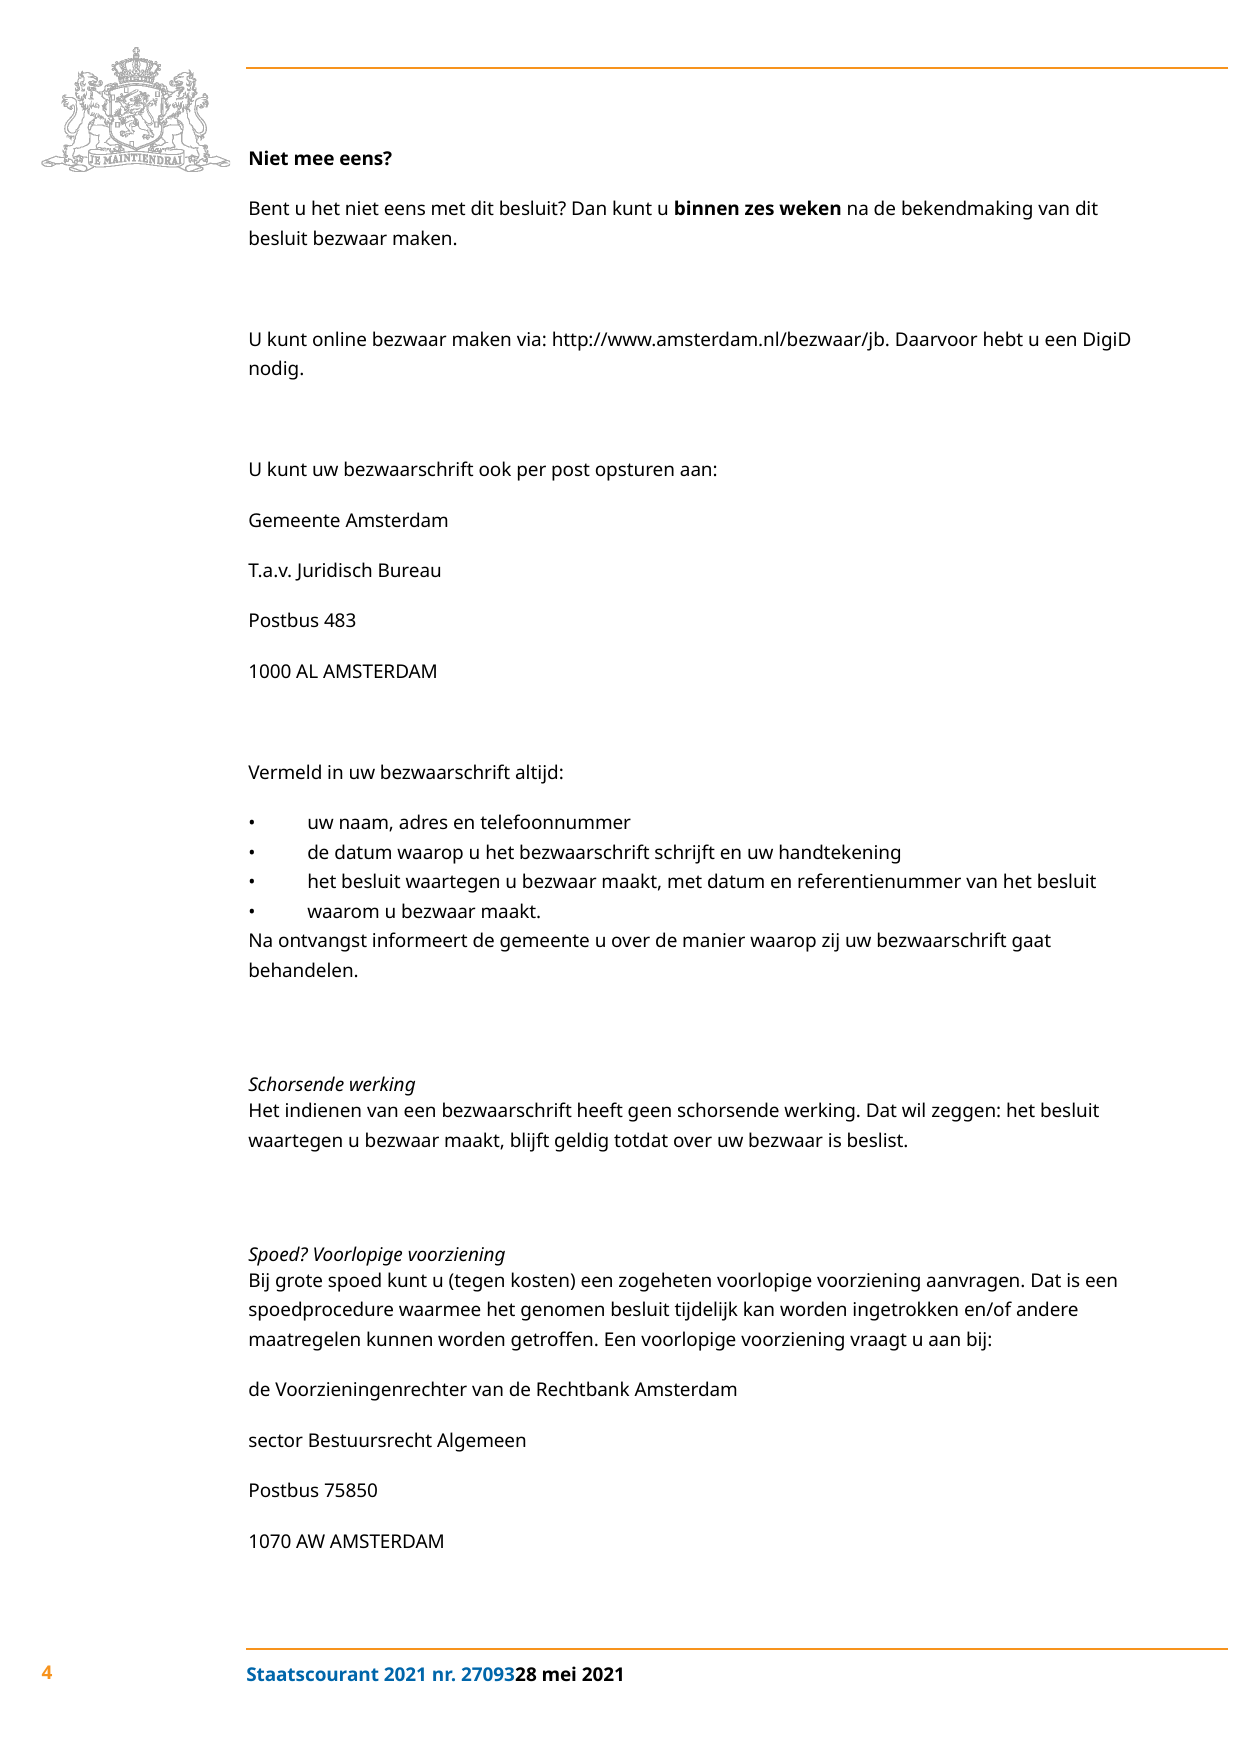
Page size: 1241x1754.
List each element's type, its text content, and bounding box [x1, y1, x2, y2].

text Gemeente Amsterdam [248, 507, 1152, 533]
text T.a.v. Juridisch Bureau [248, 557, 1152, 583]
text Het indienen van een bezwaarschrift heeft geen schorsende werking. Dat wil zeggen: het besluit waartegen u bezwaar maakt, blijft geldig totdat over uw bezwaar is beslist. [248, 1097, 1152, 1153]
text U kunt uw bezwaarschrift ook per post opsturen aan: [248, 456, 1152, 482]
list het besluit waartegen u bezwaar maakt, met datum en referentienummer van het besluit [248, 868, 1152, 894]
picture [41, 47, 231, 172]
text 1000 AL AMSTERDAM [248, 658, 1152, 684]
text Vermeld in uw bezwaarschrift altijd: [248, 759, 1152, 785]
list uw naam, adres en telefoonnummer [248, 809, 1152, 835]
text Schorsende werking [248, 1072, 1152, 1097]
text U kunt online bezwaar maken via: http://www.amsterdam.nl/bezwaar/jb. Daarvoor hebt u een DigiD nodig. [248, 326, 1152, 381]
text de Voorzieningenrechter van de Rechtbank Amsterdam [248, 1377, 1152, 1402]
text Spoed? Voorlopige voorziening [248, 1241, 1152, 1267]
text Bent u het niet eens met dit besluit? Dan kunt u binnen zes weken na de bekendmaking van dit besluit bezwaar maken. [248, 196, 1152, 251]
text Na ontvangst informeert de gemeente u over de manier waarop zij uw bezwaarschrift gaat behandelen. [248, 928, 1152, 983]
text Postbus 483 [248, 608, 1152, 633]
text Postbus 75850 [248, 1477, 1152, 1503]
list de datum waarop u het bezwaarschrift schrijft en uw handtekening [248, 839, 1152, 865]
text Bij grote spoed kunt u (tegen kosten) een zogeheten voorlopige voorziening aanvragen. Dat is een spoedprocedure waarmee het genomen besluit tijdelijk kan worden ingetrokken en/of andere maatregelen kunnen worden getroffen. Een voorlopige voorziening vraagt u aan bij: [248, 1267, 1152, 1352]
list waarom u bezwaar maakt. [248, 898, 1152, 924]
text 1070 AW AMSTERDAM [248, 1528, 1152, 1554]
text Niet mee eens? [248, 145, 1152, 171]
text sector Bestuursrecht Algemeen [248, 1427, 1152, 1453]
